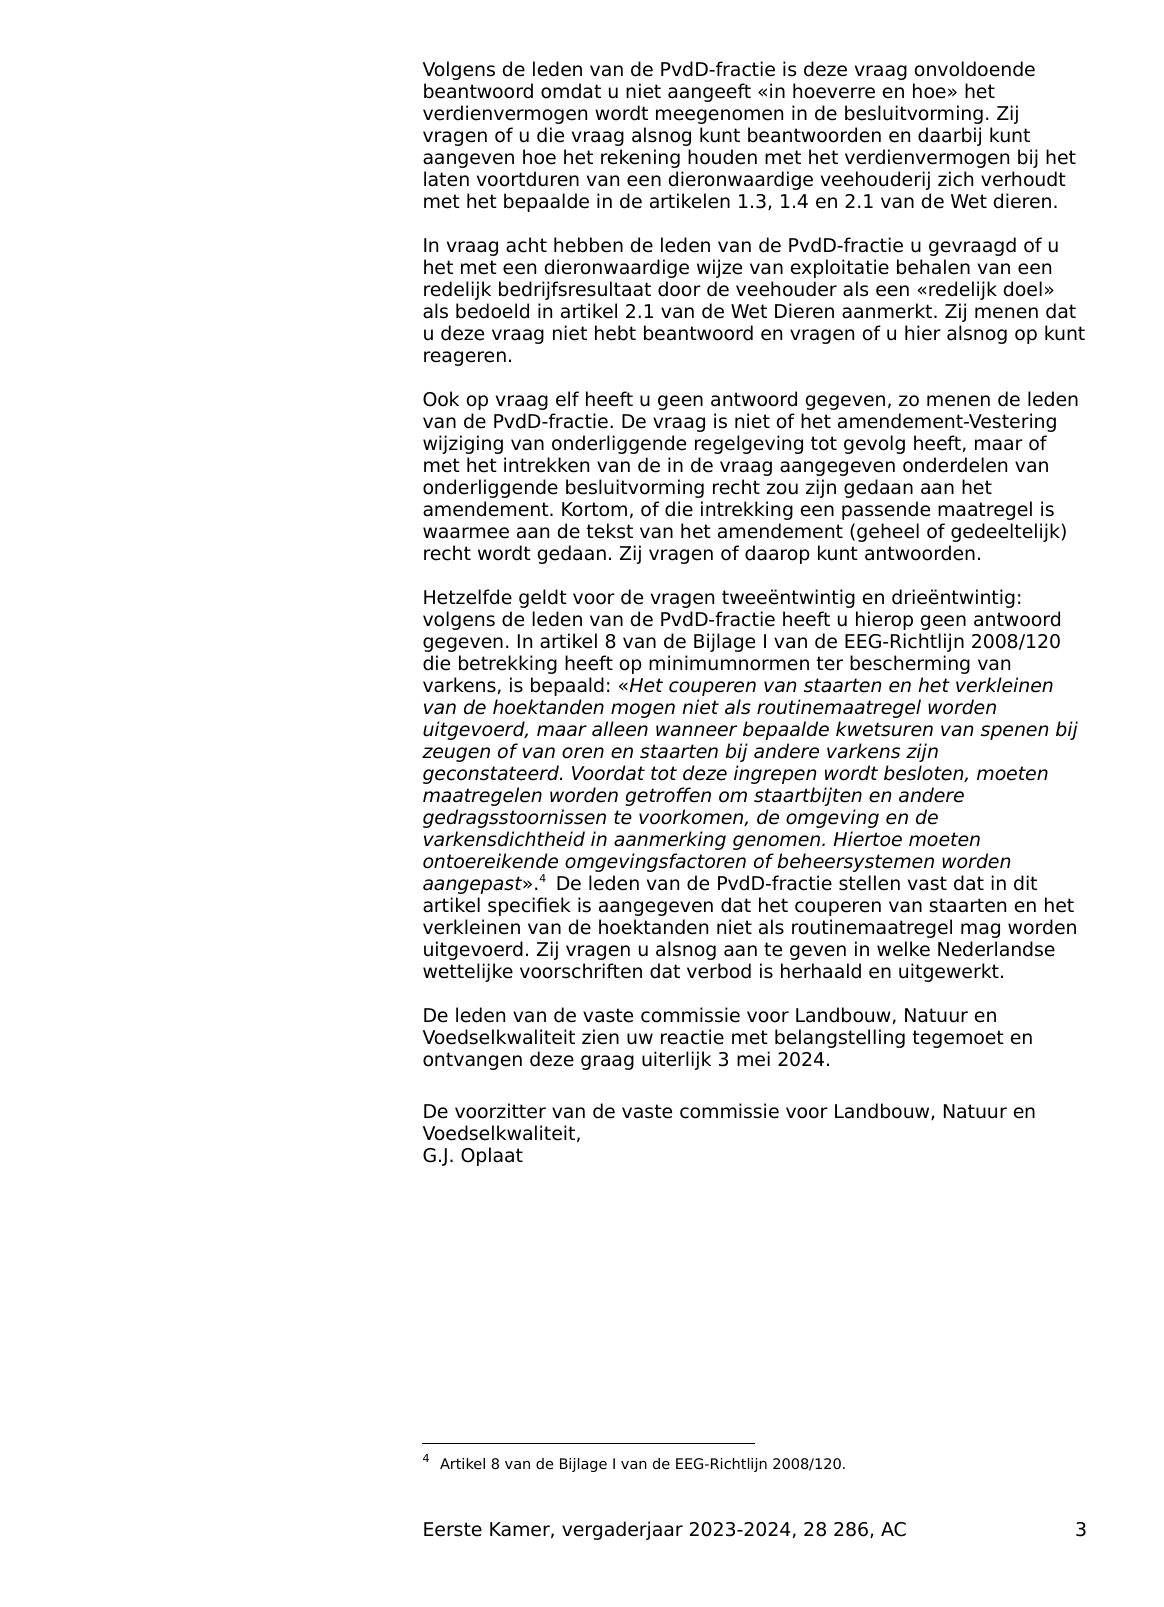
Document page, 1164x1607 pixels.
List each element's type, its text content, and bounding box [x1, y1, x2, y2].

text In vraag acht hebben de leden van de PvdD-fractie u gevraagd of u het met een dieronwaardige wijze van exploitatie behalen van een redelijk bedrijfsresultaat door de veehouder als een «redelijk doel» als bedoeld in artikel 2.1 van de Wet Dieren aanmerkt. Zij menen dat u deze vraag niet hebt beantwoord en vragen of u hier alsnog op kunt reageren. [422, 235, 1087, 367]
text Artikel 8 van de Bijlage I van de EEG-Richtlijn 2008/120. [422, 1452, 1087, 1474]
text De leden van de vaste commissie voor Landbouw, Natuur en Voedselkwaliteit zien uw reactie met belangstelling tegemoet en ontvangen deze graag uiterlijk 3 mei 2024. [422, 1005, 1087, 1071]
text De voorzitter van de vaste commissie voor Landbouw, Natuur en Voedselkwaliteit, G.J. Oplaat [422, 1101, 1087, 1167]
text Ook op vraag elf heeft u geen antwoord gegeven, zo menen de leden van de PvdD-fractie. De vraag is niet of het amendement-Vestering wijziging van onderliggende regelgeving tot gevolg heeft, maar of met het intrekken van de in de vraag aangegeven onderdelen van onderliggende besluitvorming recht zou zijn gedaan aan het amendement. Kortom, of die intrekking een passende maatregel is waarmee aan de tekst van het amendement (geheel of gedeeltelijk) recht wordt gedaan. Zij vragen of daarop kunt antwoorden. [422, 389, 1087, 565]
text Volgens de leden van de PvdD-fractie is deze vraag onvoldoende beantwoord omdat u niet aangeeft «in hoeverre en hoe» het verdienvermogen wordt meegenomen in de besluitvorming. Zij vragen of u die vraag alsnog kunt beantwoorden en daarbij kunt aangeven hoe het rekening houden met het verdienvermogen bij het laten voortduren van een dieronwaardige veehouderij zich verhoudt met het bepaalde in de artikelen 1.3, 1.4 en 2.1 van de Wet dieren. [422, 59, 1087, 213]
text Hetzelfde geldt voor de vragen tweeëntwintig en drieëntwintig: volgens de leden van de PvdD-fractie heeft u hierop geen antwoord gegeven. In artikel 8 van de Bijlage I van de EEG-Richtlijn 2008/120 die betrekking heeft op minimumnormen ter bescherming van varkens, is bepaald: «Het couperen van staarten en het verkleinen van de hoektanden mogen niet als routinemaatregel worden uitgevoerd, maar alleen wanneer bepaalde kwetsuren van spenen bij zeugen of van oren en staarten bij andere varkens zijn geconstateerd. Voordat tot deze ingrepen wordt besloten, moeten maatregelen worden getroffen om staartbijten en andere gedragsstoornissen te voorkomen, de omgeving en de varkensdichtheid in aanmerking genomen. Hiertoe moeten ontoereikende omgevingsfactoren of beheersystemen worden aangepast». De leden van de PvdD-fractie stellen vast dat in dit artikel specifiek is aangegeven dat het couperen van staarten en het verkleinen van de hoektanden niet als routinemaatregel mag worden uitgevoerd. Zij vragen u alsnog aan te geven in welke Nederlandse wettelijke voorschriften dat verbod is herhaald en uitgewerkt. [422, 587, 1087, 983]
